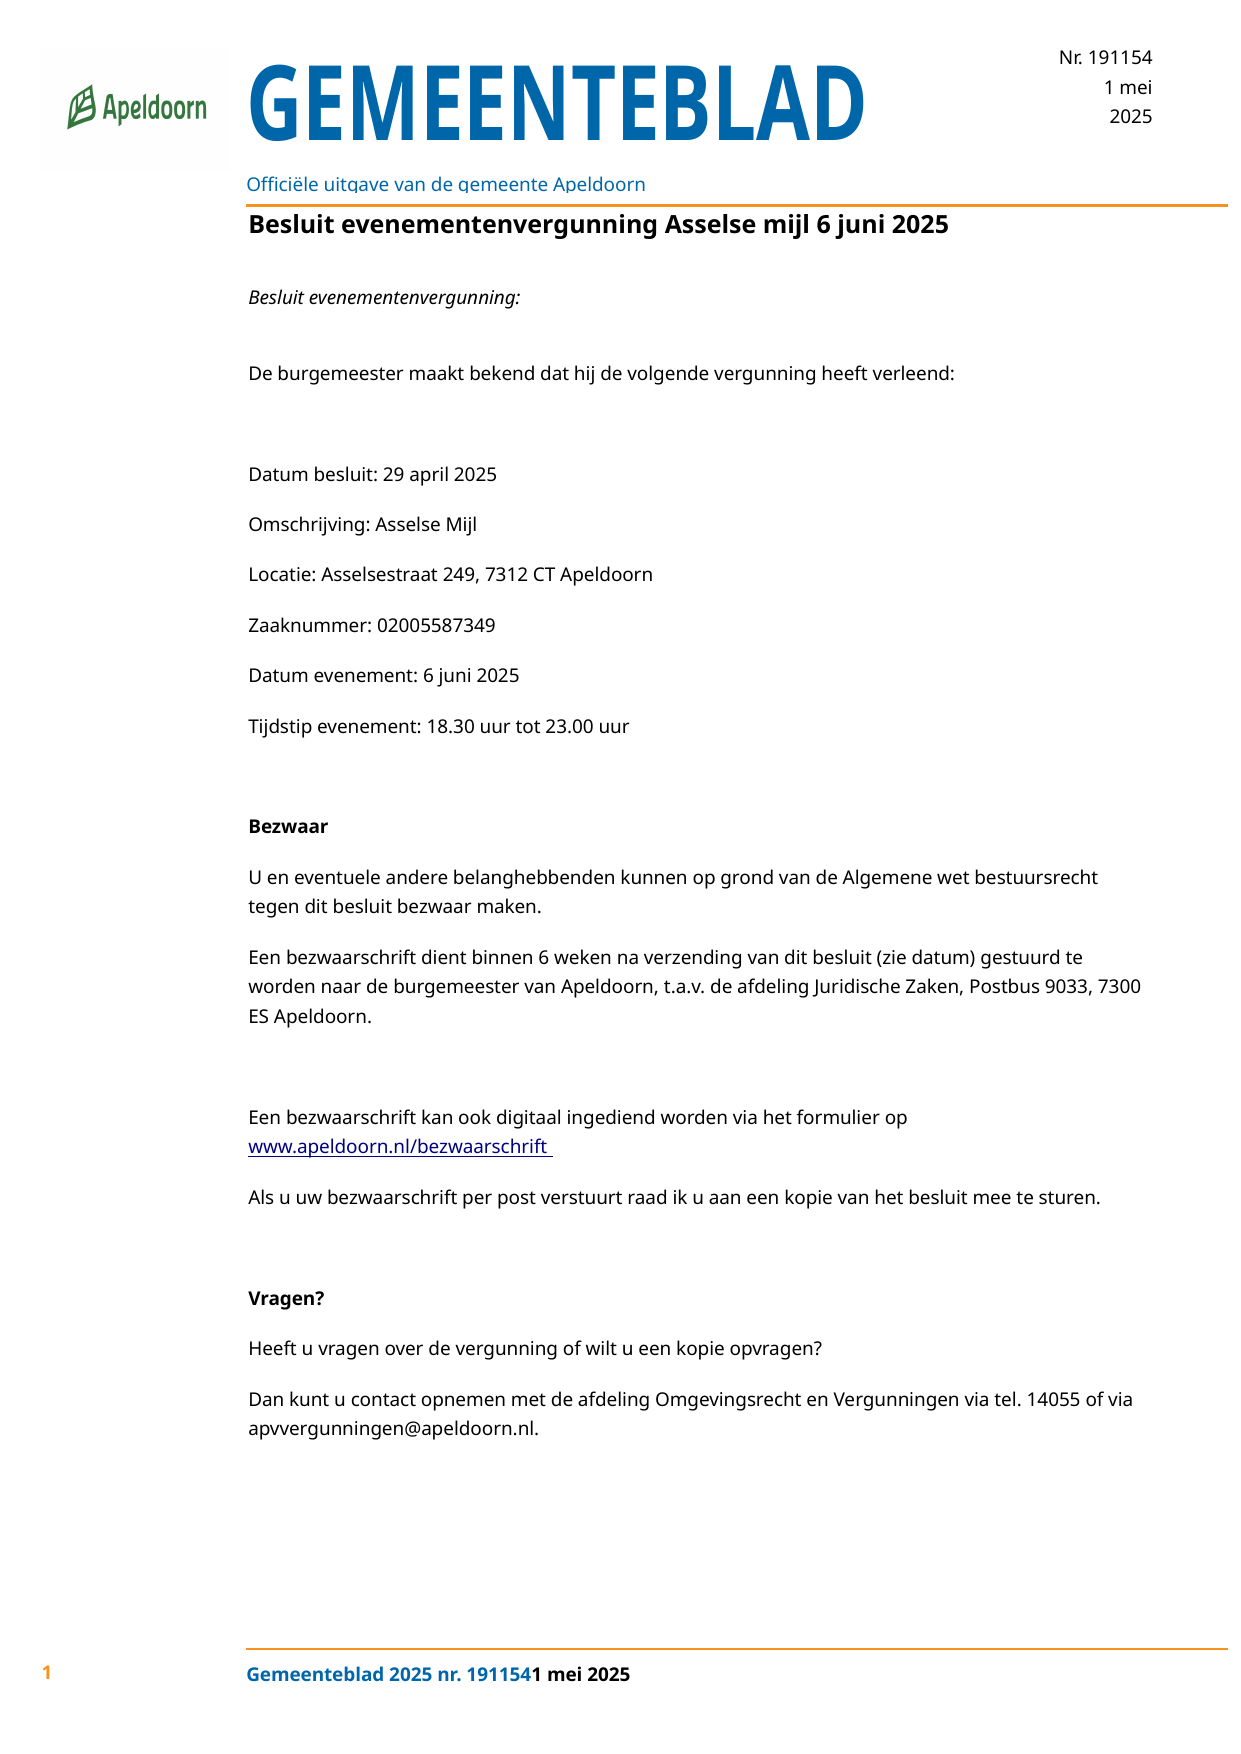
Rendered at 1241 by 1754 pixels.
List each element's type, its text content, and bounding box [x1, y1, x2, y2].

text Datum evenement: 6 juni 2025 [248, 662, 1152, 688]
text Een bezwaarschrift kan ook digitaal ingediend worden via het formulier op www.apeldoorn.nl/bezwaarschrift [248, 1104, 1152, 1159]
text Besluit evenementenvergunning Asselse mijl 6 juni 2025 [248, 207, 1152, 241]
text Omschrijving: Asselse Mijl [248, 511, 1152, 537]
text U en eventuele andere belanghebbenden kunnen op grond van de Algemene wet bestuursrecht tegen dit besluit bezwaar maken. [248, 864, 1152, 919]
text Datum besluit: 29 april 2025 [248, 461, 1152, 487]
text De burgemeester maakt bekend dat hij de volgende vergunning heeft verleend: [248, 360, 1152, 386]
text Tijdstip evenement: 18.30 uur tot 23.00 uur [248, 713, 1152, 739]
picture [41, 47, 231, 172]
text Vragen? [248, 1285, 1152, 1311]
text Heeft u vragen over de vergunning of wilt u een kopie opvragen? [248, 1335, 1152, 1361]
text Zaaknummer: 02005587349 [248, 612, 1152, 638]
text Locatie: Asselsestraat 249, 7312 CT Apeldoorn [248, 562, 1152, 587]
text Als u uw bezwaarschrift per post verstuurt raad ik u aan een kopie van het besluit mee te sturen. [248, 1184, 1152, 1210]
text Besluit evenementenvergunning: [248, 284, 1152, 309]
text Een bezwaarschrift dient binnen 6 weken na verzending van dit besluit (zie datum) gestuurd te worden naar de burgemeester van Apeldoorn, t.a.v. de afdeling Juridische Zaken, Postbus 9033, 7300 ES Apeldoorn. [248, 944, 1152, 1029]
text Bezwaar [248, 814, 1152, 839]
text Dan kunt u contact opnemen met de afdeling Omgevingsrecht en Vergunningen via tel. 14055 of via apvvergunningen@apeldoorn.nl. [248, 1386, 1152, 1441]
